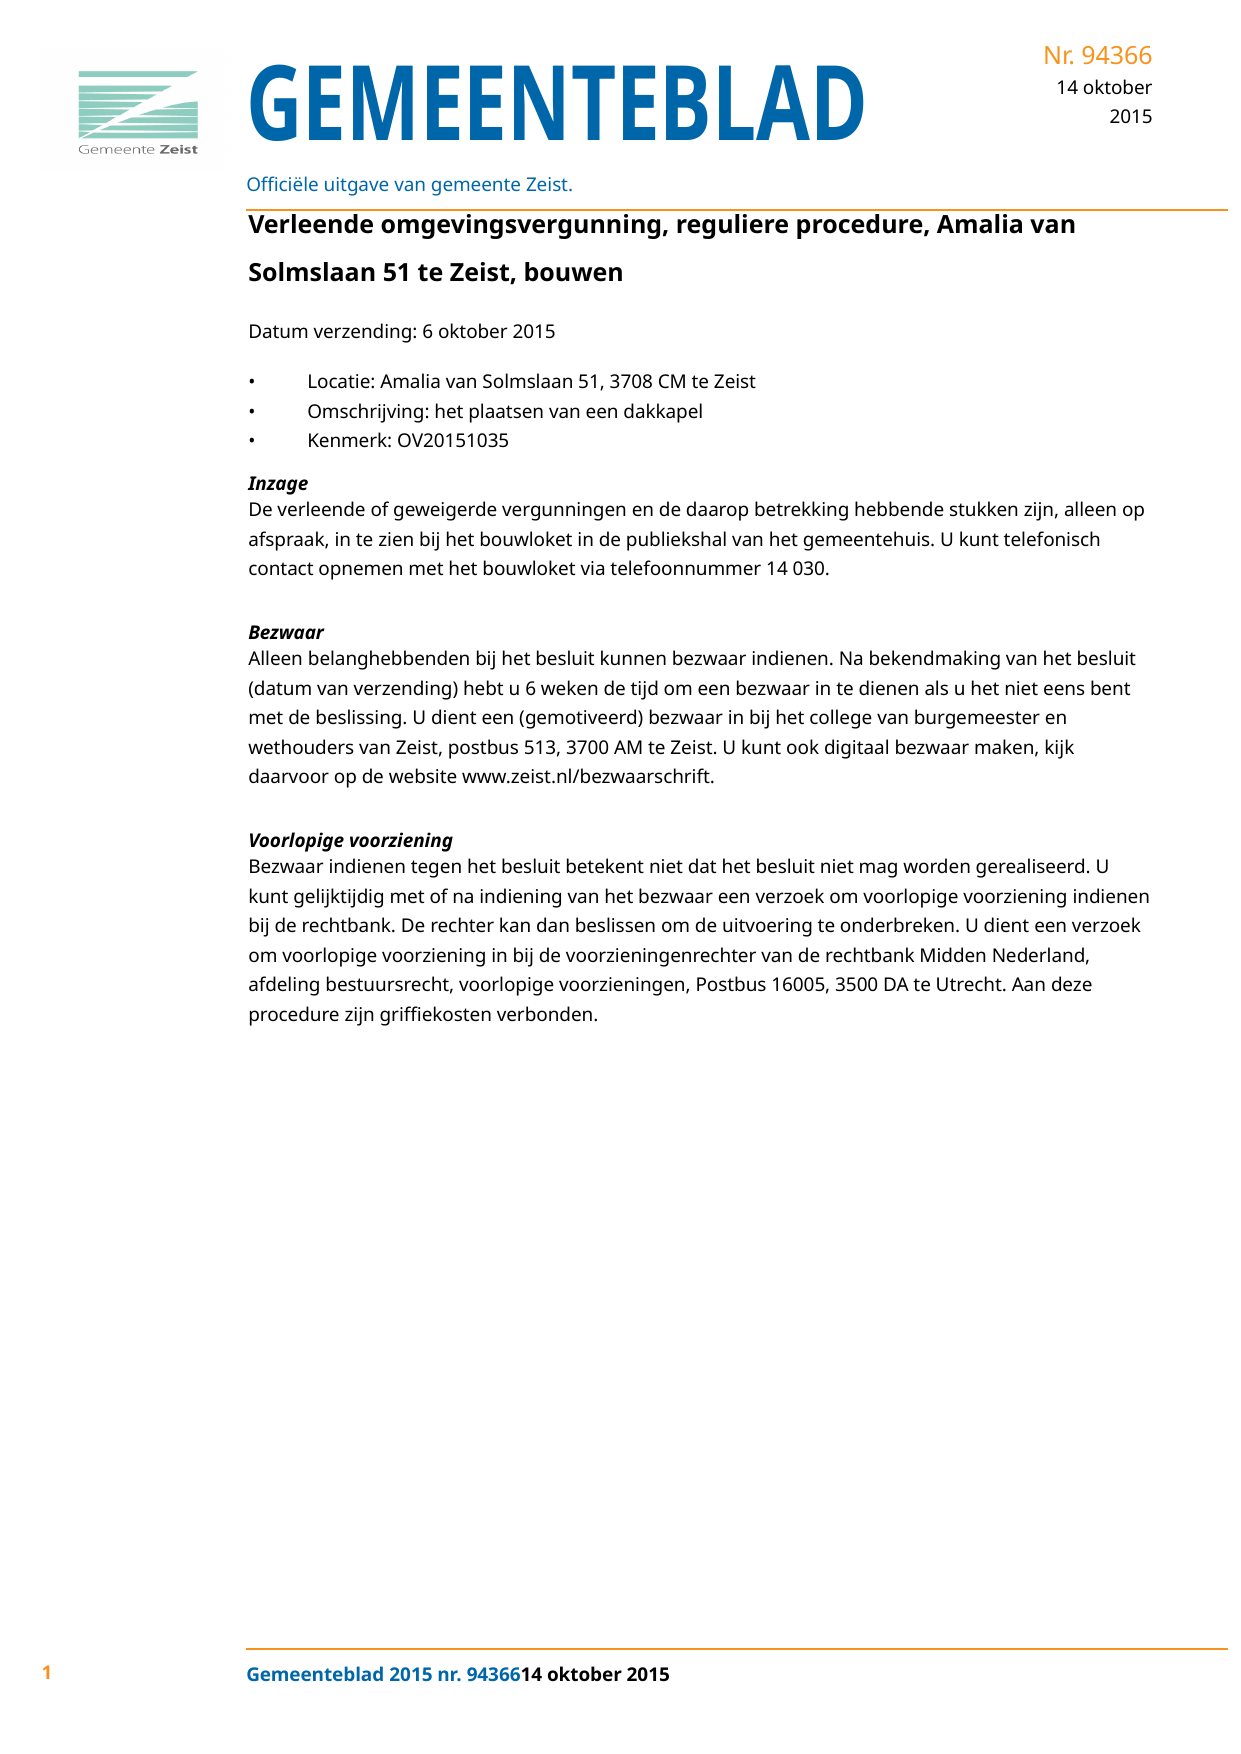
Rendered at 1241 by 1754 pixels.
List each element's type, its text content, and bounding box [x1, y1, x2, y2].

text Inzage [248, 471, 1152, 496]
text Verleende omgevingsvergunning, reguliere procedure, Amalia van Solmslaan 51 te Zeist, bouwen [248, 211, 1152, 288]
text Datum verzending: 6 oktober 2015 [248, 318, 1152, 344]
list Locatie: Amalia van Solmslaan 51, 3708 CM te Zeist [248, 368, 1152, 394]
text Bezwaar [248, 619, 1152, 645]
list Kenmerk: OV20151035 [248, 427, 1152, 453]
text De verleende of geweigerde vergunningen en de daarop betrekking hebbende stukken zijn, alleen op afspraak, in te zien bij het bouwloket in de publiekshal van het gemeentehuis. U kunt telefonisch contact opnemen met het bouwloket via telefoonnummer 14 030. [248, 496, 1152, 581]
text Alleen belanghebbenden bij het besluit kunnen bezwaar indienen. Na bekendmaking van het besluit (datum van verzending) hebt u 6 weken de tijd om een bezwaar in te dienen als u het niet eens bent met de beslissing. U dient een (gemotiveerd) bezwaar in bij het college van burgemeester en wethouders van Zeist, postbus 513, 3700 AM te Zeist. U kunt ook digitaal bezwaar maken, kijk daarvoor op de website www.zeist.nl/bezwaarschrift. [248, 645, 1152, 789]
list Omschrijving: het plaatsen van een dakkapel [248, 398, 1152, 424]
text Bezwaar indienen tegen het besluit betekent niet dat het besluit niet mag worden gerealiseerd. U kunt gelijktijdig met of na indiening van het bezwaar een verzoek om voorlopige voorziening indienen bij de rechtbank. De rechter kan dan beslissen om de uitvoering te onderbreken. U dient een verzoek om voorlopige voorziening in bij de voorzieningenrechter van de rechtbank Midden Nederland, afdeling bestuursrecht, voorlopige voorzieningen, Postbus 16005, 3500 DA te Utrecht. Aan deze procedure zijn griffiekosten verbonden. [248, 853, 1152, 1027]
picture [41, 47, 231, 172]
text Voorlopige voorziening [248, 827, 1152, 853]
